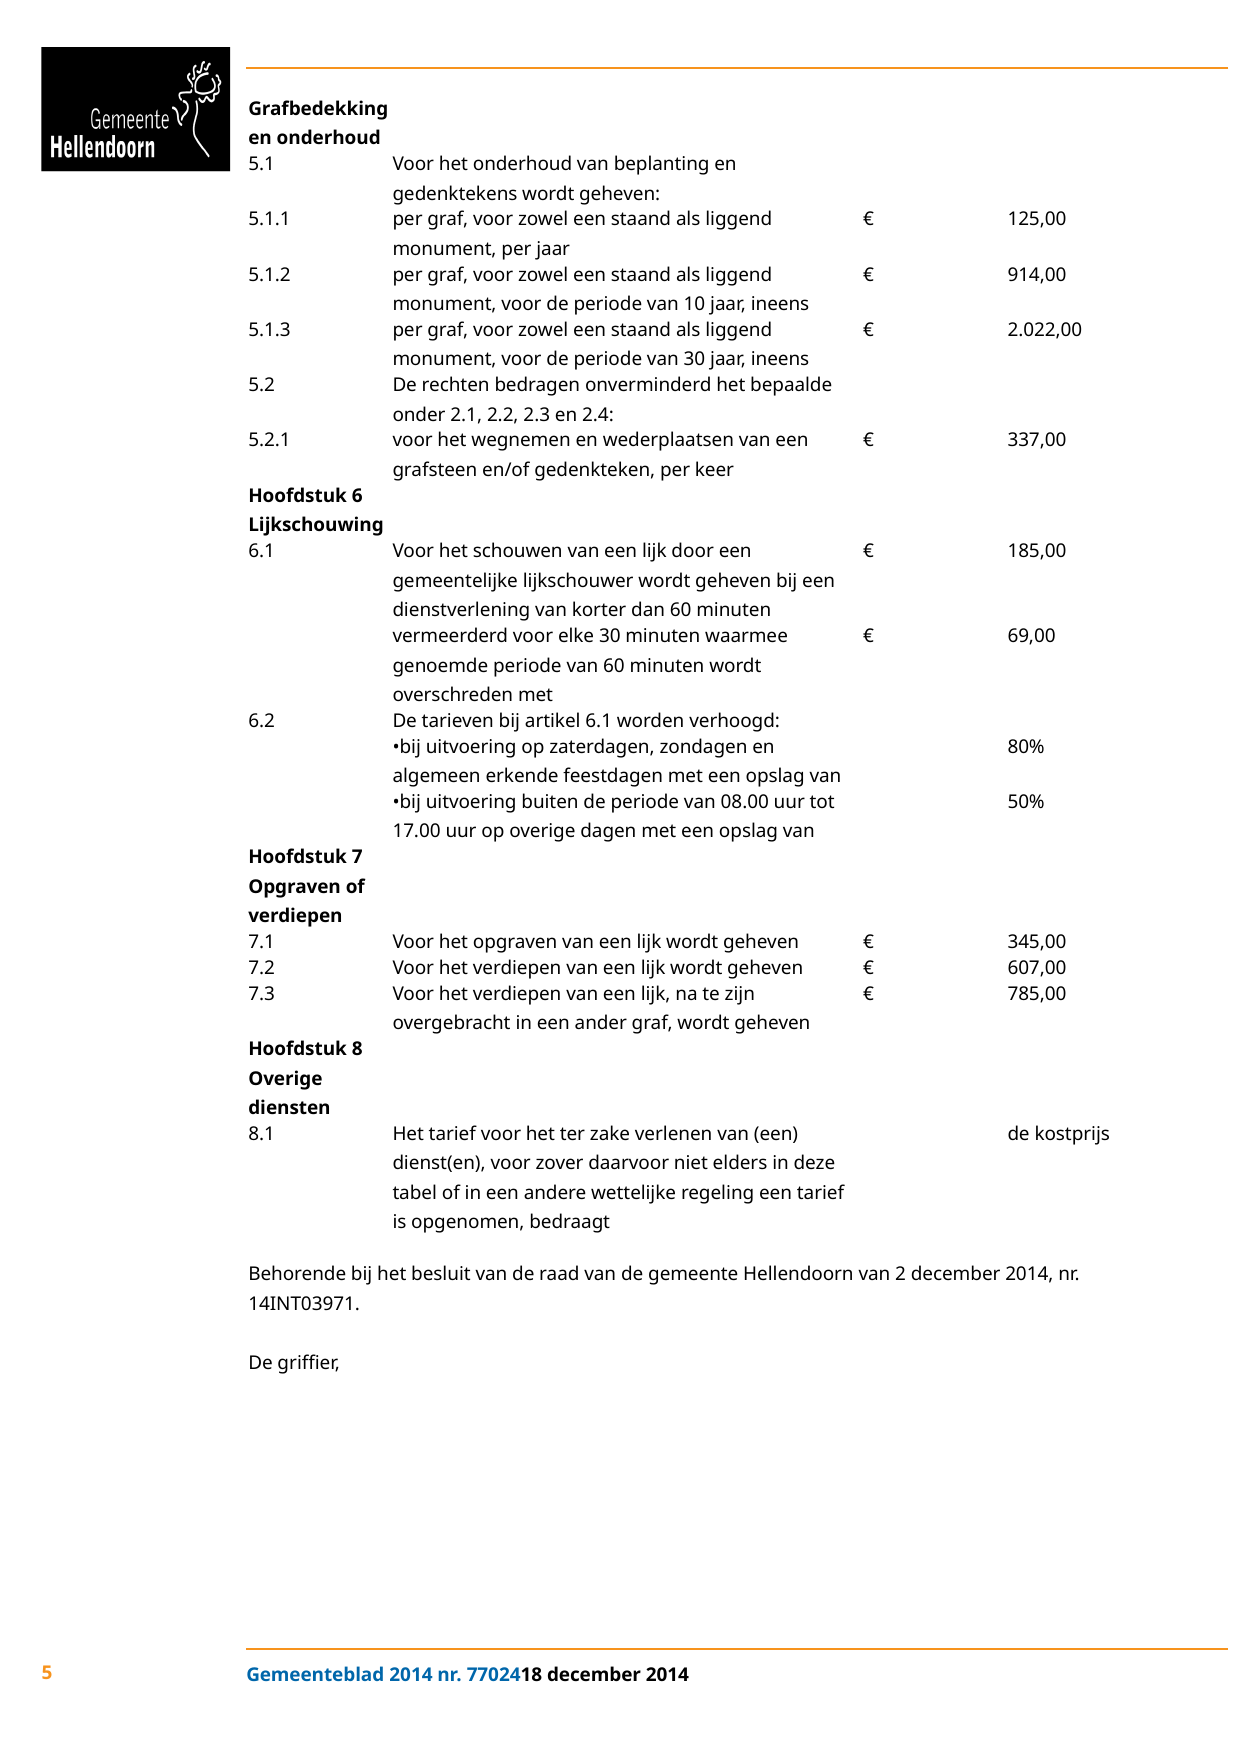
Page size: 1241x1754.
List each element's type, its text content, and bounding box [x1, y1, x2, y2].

table_cell 5.1 [248, 150, 392, 205]
table_cell € [863, 622, 1007, 707]
table_cell Het tarief voor het ter zake verlenen van (een) dienst(en), voor zover daarvoor niet elders in deze tabel of in een andere wettelijke regeling een tarief is opgenomen, bedraagt [392, 1120, 863, 1234]
table_cell 5.2.1 [248, 427, 392, 482]
table_cell [863, 150, 1007, 205]
table_cell •bij uitvoering op zaterdagen, zondagen en algemeen erkende feestdagen met een opslag van [392, 733, 863, 788]
table_cell Grafbedekking en onderhoud [248, 95, 392, 150]
table_cell [863, 707, 1007, 733]
table_cell per graf, voor zowel een staand als liggend monument, per jaar [392, 205, 863, 261]
table_cell per graf, voor zowel een staand als liggend monument, voor de periode van 10 jaar, ineens [392, 261, 863, 316]
table_cell € [863, 261, 1007, 316]
table_cell [248, 733, 392, 788]
table_cell [1007, 371, 1152, 427]
table_cell 345,00 [1007, 928, 1152, 954]
table_cell 5.2 [248, 371, 392, 427]
table_cell Voor het opgraven van een lijk wordt geheven [392, 928, 863, 954]
table_cell [1007, 707, 1152, 733]
table_cell 125,00 [1007, 205, 1152, 261]
table_cell [248, 788, 392, 843]
text De griffier, [248, 1349, 1152, 1375]
table_cell Voor het verdiepen van een lijk wordt geheven [392, 954, 863, 980]
table_cell 785,00 [1007, 980, 1152, 1035]
table_cell € [863, 427, 1007, 482]
table_cell 6.1 [248, 537, 392, 622]
table_cell Hoofdstuk 6 Lijkschouwing [248, 482, 392, 537]
table_cell Hoofdstuk 8 Overige diensten [248, 1035, 392, 1120]
table_cell € [863, 205, 1007, 261]
table_cell [248, 622, 392, 707]
table_cell 185,00 [1007, 537, 1152, 622]
table_cell De tarieven bij artikel 6.1 worden verhoogd: [392, 707, 863, 733]
table_cell Hoofdstuk 7 Opgraven of verdiepen [248, 844, 392, 928]
table_cell 50% [1007, 788, 1152, 843]
table_cell 80% [1007, 733, 1152, 788]
table_cell Voor het schouwen van een lijk door een gemeentelijke lijkschouwer wordt geheven bij een dienstverlening van korter dan 60 minuten [392, 537, 863, 622]
table_cell € [863, 980, 1007, 1035]
table_cell 7.3 [248, 980, 392, 1035]
table_cell 7.2 [248, 954, 392, 980]
table_cell 5.1.3 [248, 316, 392, 371]
table_cell [1007, 150, 1152, 205]
table_cell vermeerderd voor elke 30 minuten waarmee genoemde periode van 60 minuten wordt overschreden met [392, 622, 863, 707]
table_cell [863, 733, 1007, 788]
table_cell voor het wegnemen en wederplaatsen van een grafsteen en/of gedenkteken, per keer [392, 427, 863, 482]
table_cell •bij uitvoering buiten de periode van 08.00 uur tot 17.00 uur op overige dagen met een opslag van [392, 788, 863, 843]
table_cell 337,00 [1007, 427, 1152, 482]
table_cell € [863, 928, 1007, 954]
table_cell Voor het verdiepen van een lijk, na te zijn overgebracht in een ander graf, wordt geheven [392, 980, 863, 1035]
table_cell de kostprijs [1007, 1120, 1152, 1234]
table_cell [863, 1120, 1007, 1234]
text Behorende bij het besluit van de raad van de gemeente Hellendoorn van 2 december 2014, nr. 14INT03971. [248, 1260, 1152, 1316]
table_cell De rechten bedragen onverminderd het bepaalde onder 2.1, 2.2, 2.3 en 2.4: [392, 371, 863, 427]
table_cell 5.1.1 [248, 205, 392, 261]
table_cell 2.022,00 [1007, 316, 1152, 371]
table_cell per graf, voor zowel een staand als liggend monument, voor de periode van 30 jaar, ineens [392, 316, 863, 371]
table_cell Voor het onderhoud van beplanting en gedenktekens wordt geheven: [392, 150, 863, 205]
table_cell [863, 371, 1007, 427]
table_cell 914,00 [1007, 261, 1152, 316]
table_cell 7.1 [248, 928, 392, 954]
table_cell 6.2 [248, 707, 392, 733]
table_cell [863, 788, 1007, 843]
table_cell € [863, 316, 1007, 371]
picture [41, 47, 231, 172]
table_cell 69,00 [1007, 622, 1152, 707]
table_cell 8.1 [248, 1120, 392, 1234]
table_cell 5.1.2 [248, 261, 392, 316]
table_cell 607,00 [1007, 954, 1152, 980]
table_cell € [863, 954, 1007, 980]
table_cell € [863, 537, 1007, 622]
